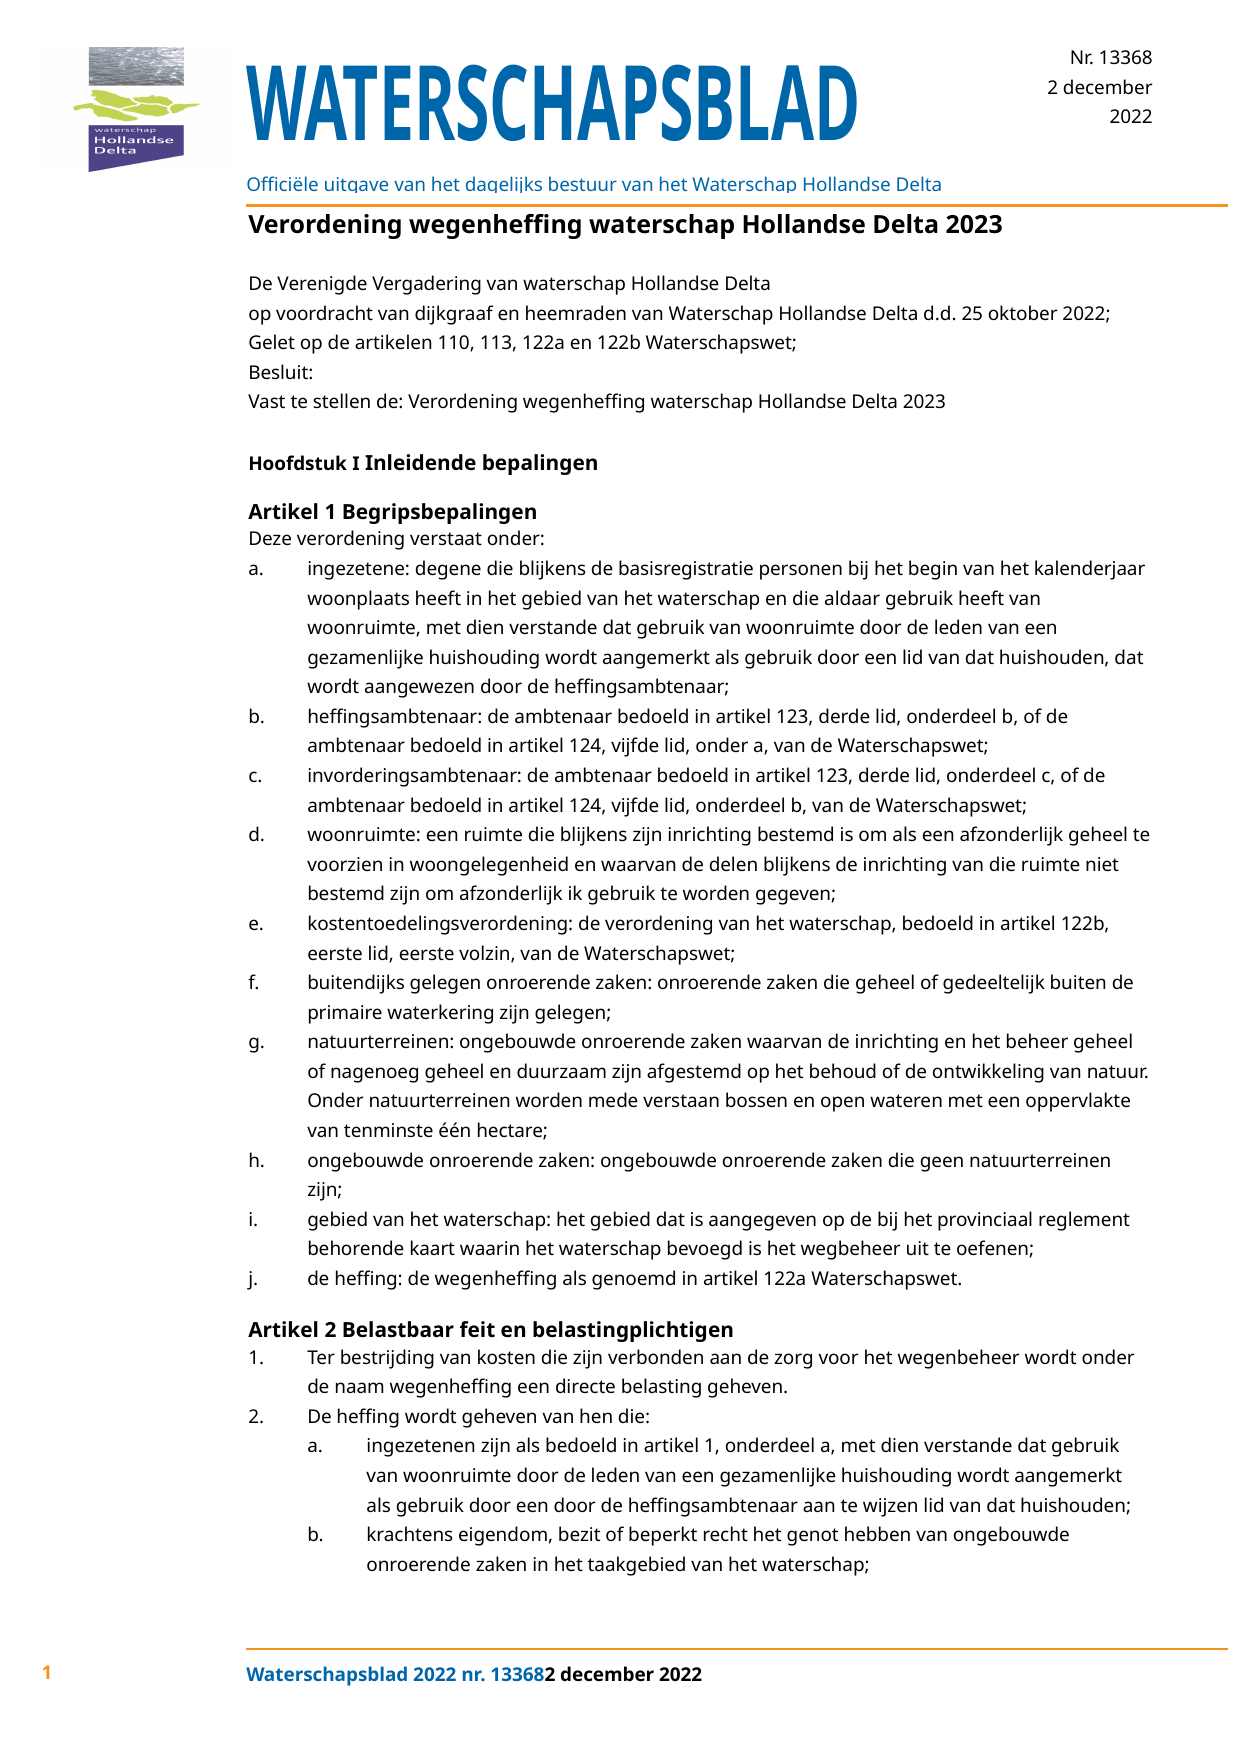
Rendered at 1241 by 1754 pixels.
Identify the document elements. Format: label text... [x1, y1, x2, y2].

text Hoofdstuk I Inleidende bepalingen [248, 448, 1152, 476]
list gebied van het waterschap: het gebied dat is aangegeven op de bij het provinciaal reglement behorende kaart waarin het waterschap bevoegd is het wegbeheer uit te oefenen; [248, 1206, 1152, 1261]
text Besluit: [248, 359, 1152, 385]
text Verordening wegenheffing waterschap Hollandse Delta 2023 [248, 207, 1152, 241]
text Deze verordening verstaat onder: [248, 526, 1152, 551]
text op voordracht van dijkgraaf en heemraden van Waterschap Hollandse Delta d.d. 25 oktober 2022; [248, 300, 1152, 326]
list ingezetene: degene die blijkens de basisregistratie personen bij het begin van het kalenderjaar woonplaats heeft in het gebied van het waterschap en die aldaar gebruik heeft van woonruimte, met dien verstande dat gebruik van woonruimte door de leden van een gezamenlijke huishouding wordt aangemerkt als gebruik door een lid van dat huishouden, dat wordt aangewezen door de heffingsambtenaar; [248, 555, 1152, 699]
text Artikel 1 Begripsbepalingen [248, 497, 1152, 526]
list krachtens eigendom, bezit of beperkt recht het genot hebben van ongebouwde onroerende zaken in het taakgebied van het waterschap; [307, 1521, 1152, 1577]
list kostentoedelingsverordening: de verordening van het waterschap, bedoeld in artikel 122b, eerste lid, eerste volzin, van de Waterschapswet; [248, 910, 1152, 965]
list natuurterreinen: ongebouwde onroerende zaken waarvan de inrichting en het beheer geheel of nagenoeg geheel en duurzaam zijn afgestemd op het behoud of de ontwikkeling van natuur. Onder natuurterreinen worden mede verstaan bossen en open wateren met een oppervlakte van tenminste één hectare; [248, 1028, 1152, 1143]
list ingezetenen zijn als bedoeld in artikel 1, onderdeel a, met dien verstande dat gebruik van woonruimte door de leden van een gezamenlijke huishouding wordt aangemerkt als gebruik door een door de heffingsambtenaar aan te wijzen lid van dat huishouden; [307, 1433, 1152, 1518]
text Vast te stellen de: Verordening wegenheffing waterschap Hollandse Delta 2023 [248, 389, 1152, 414]
list heffingsambtenaar: de ambtenaar bedoeld in artikel 123, derde lid, onderdeel b, of de ambtenaar bedoeld in artikel 124, vijfde lid, onder a, van de Waterschapswet; [248, 703, 1152, 758]
list de heffing: de wegenheffing als genoemd in artikel 122a Waterschapswet. [248, 1265, 1152, 1291]
list Ter bestrijding van kosten die zijn verbonden aan de zorg voor het wegenbeheer wordt onder de naam wegenheffing een directe belasting geheven. [248, 1344, 1152, 1399]
list ongebouwde onroerende zaken: ongebouwde onroerende zaken die geen natuurterreinen zijn; [248, 1147, 1152, 1202]
text Gelet op de artikelen 110, 113, 122a en 122b Waterschapswet; [248, 329, 1152, 355]
list invorderingsambtenaar: de ambtenaar bedoeld in artikel 123, derde lid, onderdeel c, of de ambtenaar bedoeld in artikel 124, vijfde lid, onderdeel b, van de Waterschapswet; [248, 762, 1152, 817]
list buitendijks gelegen onroerende zaken: onroerende zaken die geheel of gedeeltelijk buiten de primaire waterkering zijn gelegen; [248, 969, 1152, 1024]
picture [41, 47, 231, 172]
text De Verenigde Vergadering van waterschap Hollandse Delta [248, 270, 1152, 296]
list woonruimte: een ruimte die blijkens zijn inrichting bestemd is om als een afzonderlijk geheel te voorzien in woongelegenheid en waarvan de delen blijkens de inrichting van die ruimte niet bestemd zijn om afzonderlijk ik gebruik te worden gegeven; [248, 821, 1152, 906]
text Artikel 2 Belastbaar feit en belastingplichtigen [248, 1316, 1152, 1344]
list De heffing wordt geheven van hen die: [248, 1403, 1152, 1429]
